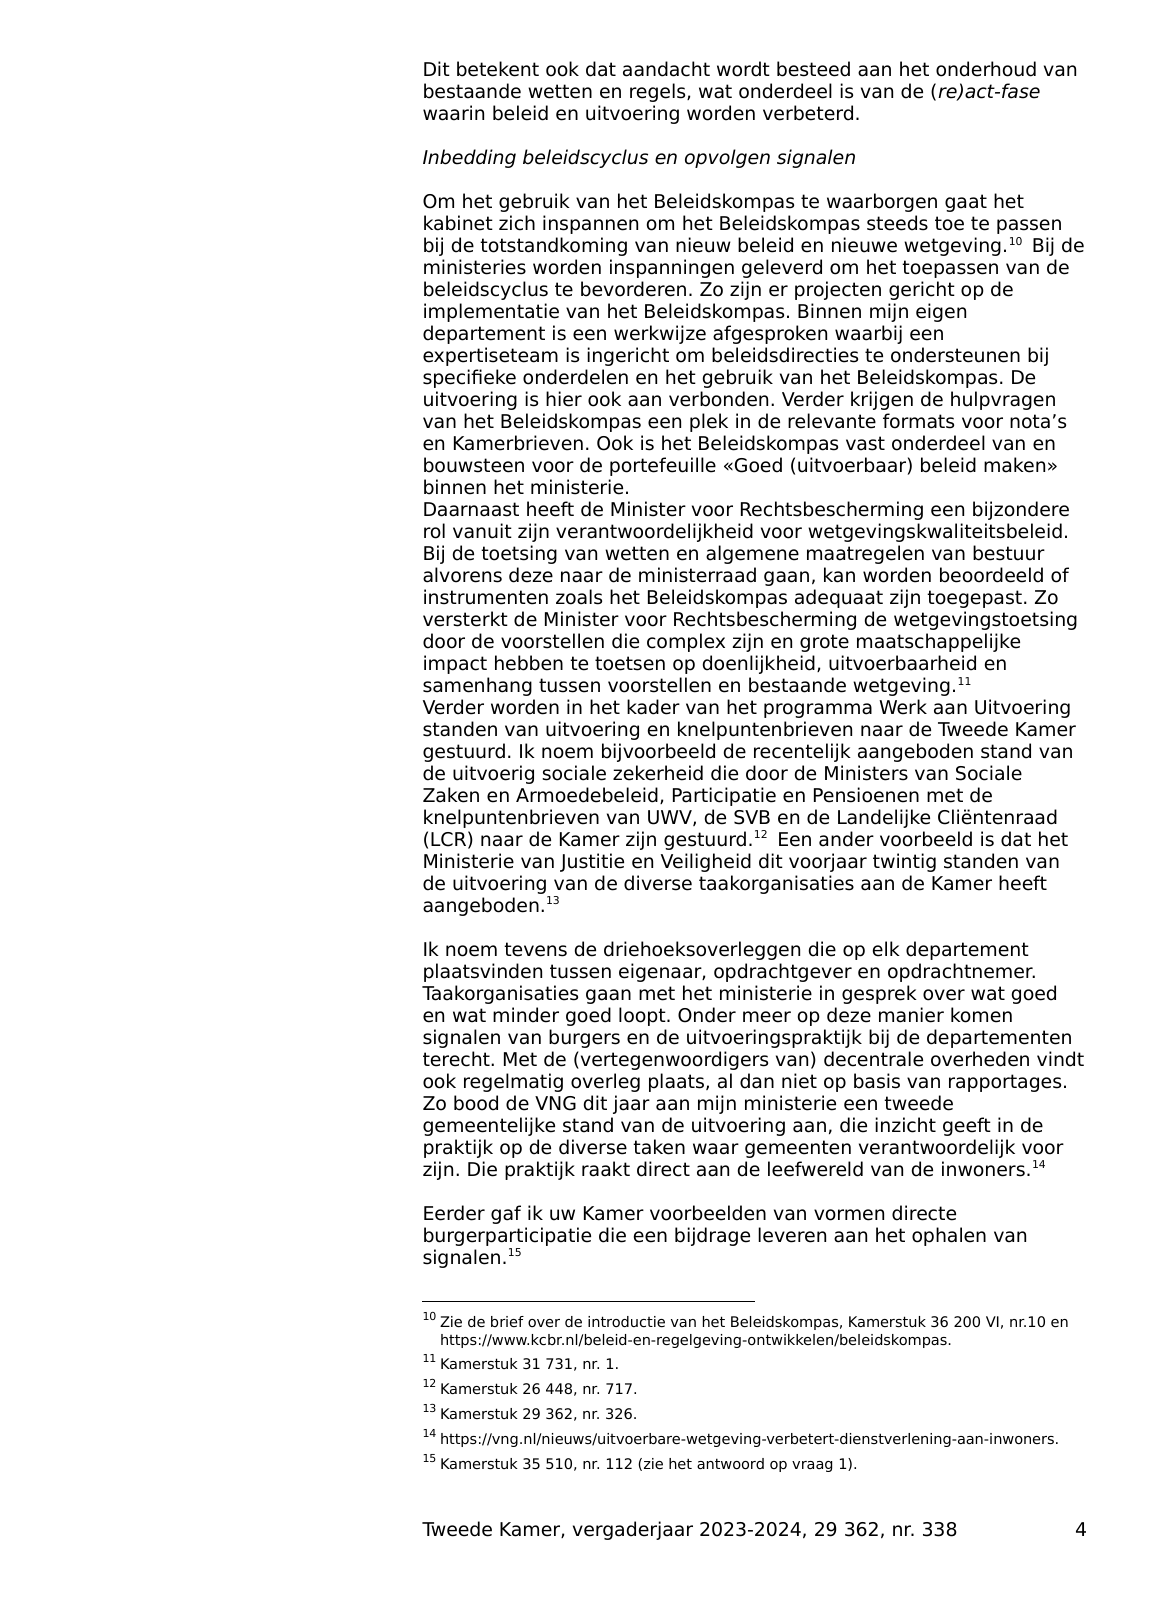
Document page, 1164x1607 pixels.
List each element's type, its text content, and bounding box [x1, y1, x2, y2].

text Dit betekent ook dat aandacht wordt besteed aan het onderhoud van bestaande wetten en regels, wat onderdeel is van de (re)act-fase waarin beleid en uitvoering worden verbeterd. [422, 59, 1087, 125]
text Verder worden in het kader van het programma Werk aan Uitvoering standen van uitvoering en knelpuntenbrieven naar de Tweede Kamer gestuurd. Ik noem bijvoorbeeld de recentelijk aangeboden stand van de uitvoerig sociale zekerheid die door de Ministers van Sociale Zaken en Armoedebeleid, Participatie en Pensioenen met de knelpuntenbrieven van UWV, de SVB en de Landelijke Cliëntenraad (LCR) naar de Kamer zijn gestuurd. Een ander voorbeeld is dat het Ministerie van Justitie en Veiligheid dit voorjaar twintig standen van de uitvoering van de diverse taakorganisaties aan de Kamer heeft aangeboden. [422, 697, 1087, 917]
text Kamerstuk 26 448, nr. 717. [422, 1377, 1087, 1399]
text Kamerstuk 35 510, nr. 112 (zie het antwoord op vraag 1). [422, 1452, 1087, 1474]
text Zie de brief over de introductie van het Beleidskompas, Kamerstuk 36 200 VI, nr.10 en https://www.kcbr.nl/beleid-en-regelgeving-ontwikkelen/beleidskompas. [422, 1310, 1087, 1349]
text Ik noem tevens de driehoeksoverleggen die op elk departement plaatsvinden tussen eigenaar, opdrachtgever en opdrachtnemer. Taakorganisaties gaan met het ministerie in gesprek over wat goed en wat minder goed loopt. Onder meer op deze manier komen signalen van burgers en de uitvoeringspraktijk bij de departementen terecht. Met de (vertegenwoordigers van) decentrale overheden vindt ook regelmatig overleg plaats, al dan niet op basis van rapportages. Zo bood de VNG dit jaar aan mijn ministerie een tweede gemeentelijke stand van de uitvoering aan, die inzicht geeft in de praktijk op de diverse taken waar gemeenten verantwoordelijk voor zijn. Die praktijk raakt direct aan de leefwereld van de inwoners. [422, 939, 1087, 1181]
text https://vng.nl/nieuws/uitvoerbare-wetgeving-verbetert-dienstverlening-aan-inwoners. [422, 1427, 1087, 1449]
text Kamerstuk 31 731, nr. 1. [422, 1352, 1087, 1374]
text Eerder gaf ik uw Kamer voorbeelden van vormen directe burgerparticipatie die een bijdrage leveren aan het ophalen van signalen. [422, 1203, 1087, 1269]
text Daarnaast heeft de Minister voor Rechtsbescherming een bijzondere rol vanuit zijn verantwoordelijkheid voor wetgevingskwaliteitsbeleid. Bij de toetsing van wetten en algemene maatregelen van bestuur alvorens deze naar de ministerraad gaan, kan worden beoordeeld of instrumenten zoals het Beleidskompas adequaat zijn toegepast. Zo versterkt de Minister voor Rechtsbescherming de wetgevingstoetsing door de voorstellen die complex zijn en grote maatschappelijke impact hebben te toetsen op doenlijkheid, uitvoerbaarheid en samenhang tussen voorstellen en bestaande wetgeving. [422, 499, 1087, 697]
subtitle Inbedding beleidscyclus en opvolgen signalen [422, 147, 1087, 169]
text Kamerstuk 29 362, nr. 326. [422, 1402, 1087, 1424]
text Om het gebruik van het Beleidskompas te waarborgen gaat het kabinet zich inspannen om het Beleidskompas steeds toe te passen bij de totstandkoming van nieuw beleid en nieuwe wetgeving. Bij de ministeries worden inspanningen geleverd om het toepassen van de beleidscyclus te bevorderen. Zo zijn er projecten gericht op de implementatie van het Beleidskompas. Binnen mijn eigen departement is een werkwijze afgesproken waarbij een expertiseteam is ingericht om beleidsdirecties te ondersteunen bij specifieke onderdelen en het gebruik van het Beleidskompas. De uitvoering is hier ook aan verbonden. Verder krijgen de hulpvragen van het Beleidskompas een plek in de relevante formats voor nota’s en Kamerbrieven. Ook is het Beleidskompas vast onderdeel van en bouwsteen voor de portefeuille «Goed (uitvoerbaar) beleid maken» binnen het ministerie. [422, 191, 1087, 499]
